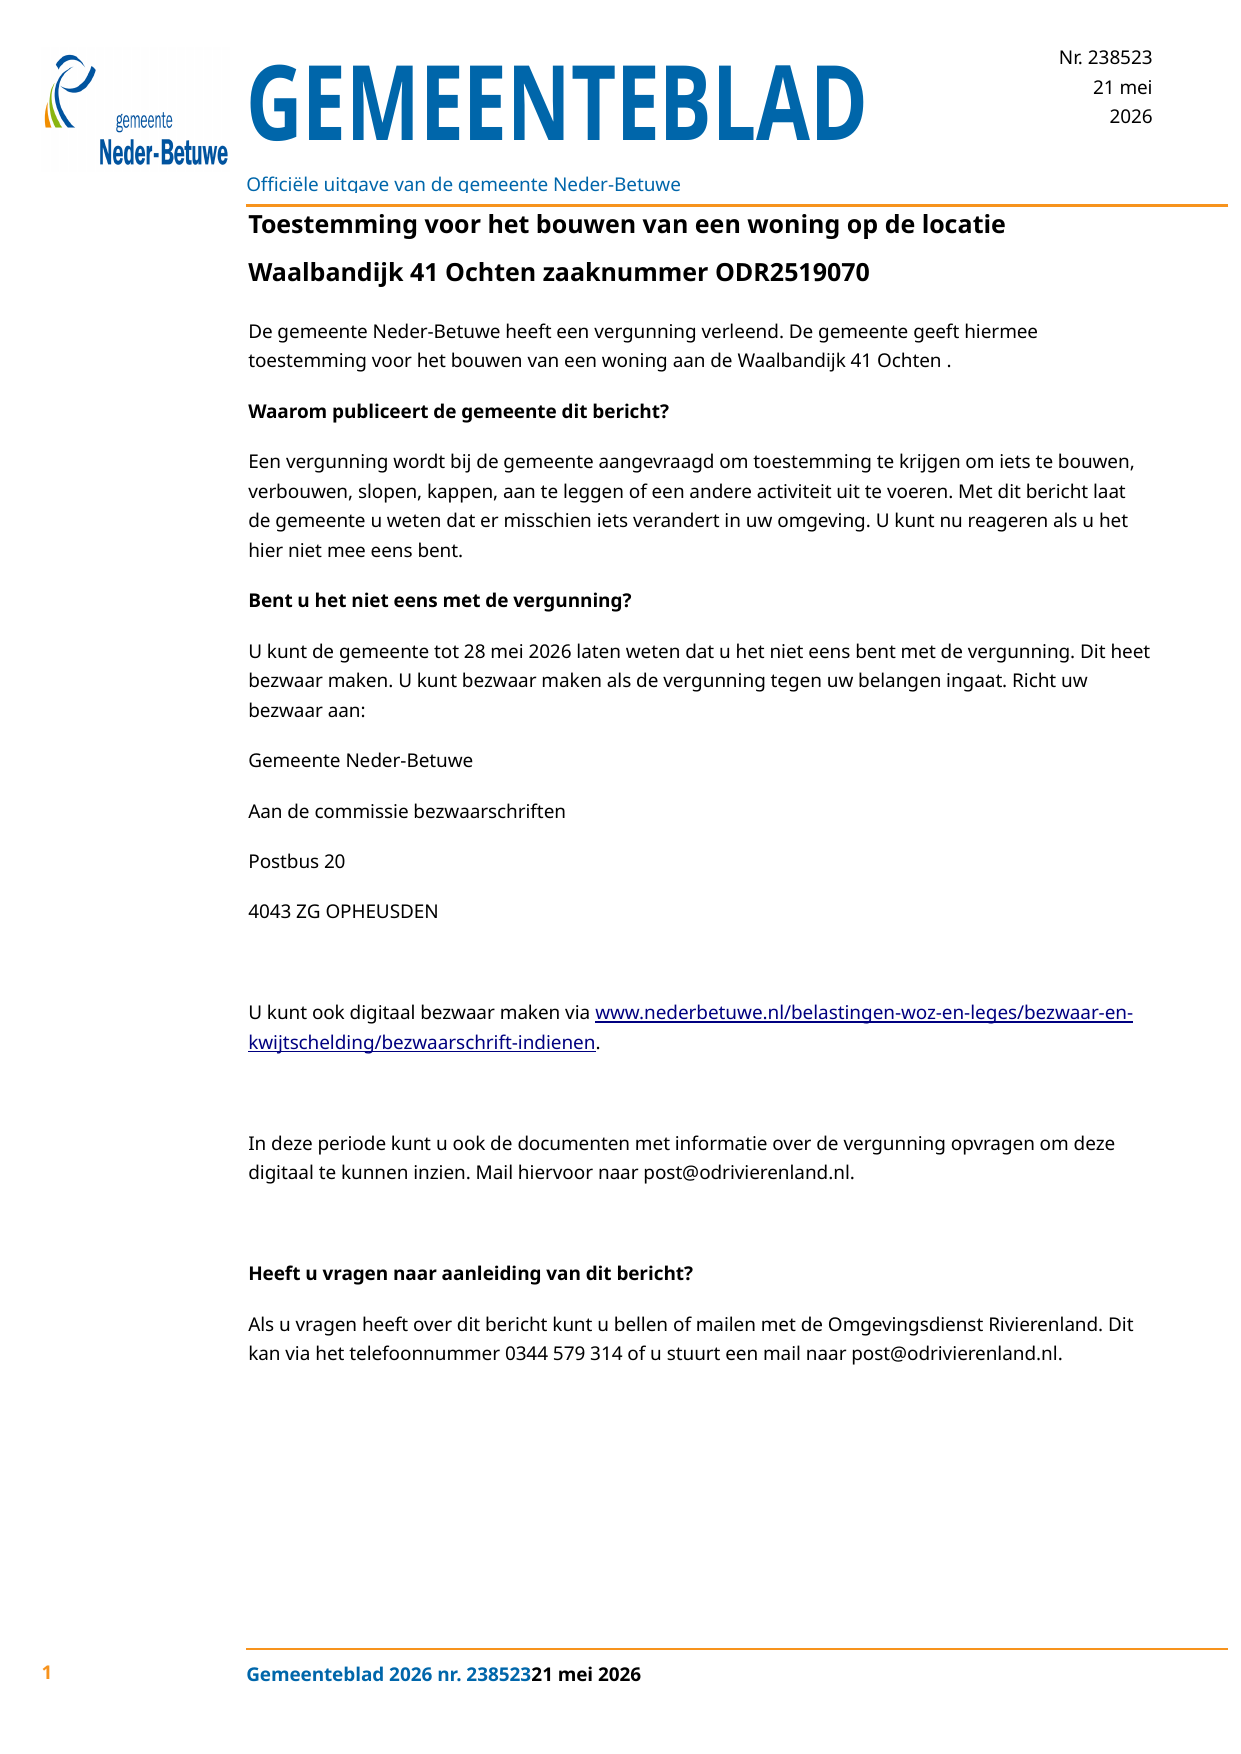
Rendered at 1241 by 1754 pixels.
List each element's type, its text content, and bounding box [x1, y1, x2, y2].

text Een vergunning wordt bij de gemeente aangevraagd om toestemming te krijgen om iets te bouwen, verbouwen, slopen, kappen, aan te leggen of een andere activiteit uit te voeren. Met dit bericht laat de gemeente u weten dat er misschien iets verandert in uw omgeving. U kunt nu reageren als u het hier niet mee eens bent. [248, 448, 1152, 563]
text Als u vragen heeft over dit bericht kunt u bellen of mailen met de Omgevingsdienst Rivierenland. Dit kan via het telefoonnummer 0344 579 314 of u stuurt een mail naar post@odrivierenland.nl. [248, 1311, 1152, 1366]
text Toestemming voor het bouwen van een woning op de locatie Waalbandijk 41 Ochten zaaknummer ODR2519070 [248, 207, 1152, 288]
text U kunt de gemeente tot 28 mei 2026 laten weten dat u het niet eens bent met de vergunning. Dit heet bezwaar maken. U kunt bezwaar maken als de vergunning tegen uw belangen ingaat. Richt uw bezwaar aan: [248, 638, 1152, 723]
text In deze periode kunt u ook de documenten met informatie over de vergunning opvragen om deze digitaal te kunnen inzien. Mail hiervoor naar post@odrivierenland.nl. [248, 1130, 1152, 1185]
text Postbus 20 [248, 848, 1152, 874]
text Waarom publiceert de gemeente dit bericht? [248, 398, 1152, 424]
text Aan de commissie bezwaarschriften [248, 798, 1152, 824]
text U kunt ook digitaal bezwaar maken via www.nederbetuwe.nl/belastingen-woz-en-leges/bezwaar-en-kwijtschelding/bezwaarschrift-indienen. [248, 999, 1152, 1055]
text Heeft u vragen naar aanleiding van dit bericht? [248, 1260, 1152, 1286]
text Gemeente Neder-Betuwe [248, 747, 1152, 773]
text 4043 ZG OPHEUSDEN [248, 899, 1152, 924]
text De gemeente Neder-Betuwe heeft een vergunning verleend. De gemeente geeft hiermee toestemming voor het bouwen van een woning aan de Waalbandijk 41 Ochten . [248, 318, 1152, 373]
picture [41, 47, 231, 172]
text Bent u het niet eens met de vergunning? [248, 587, 1152, 613]
